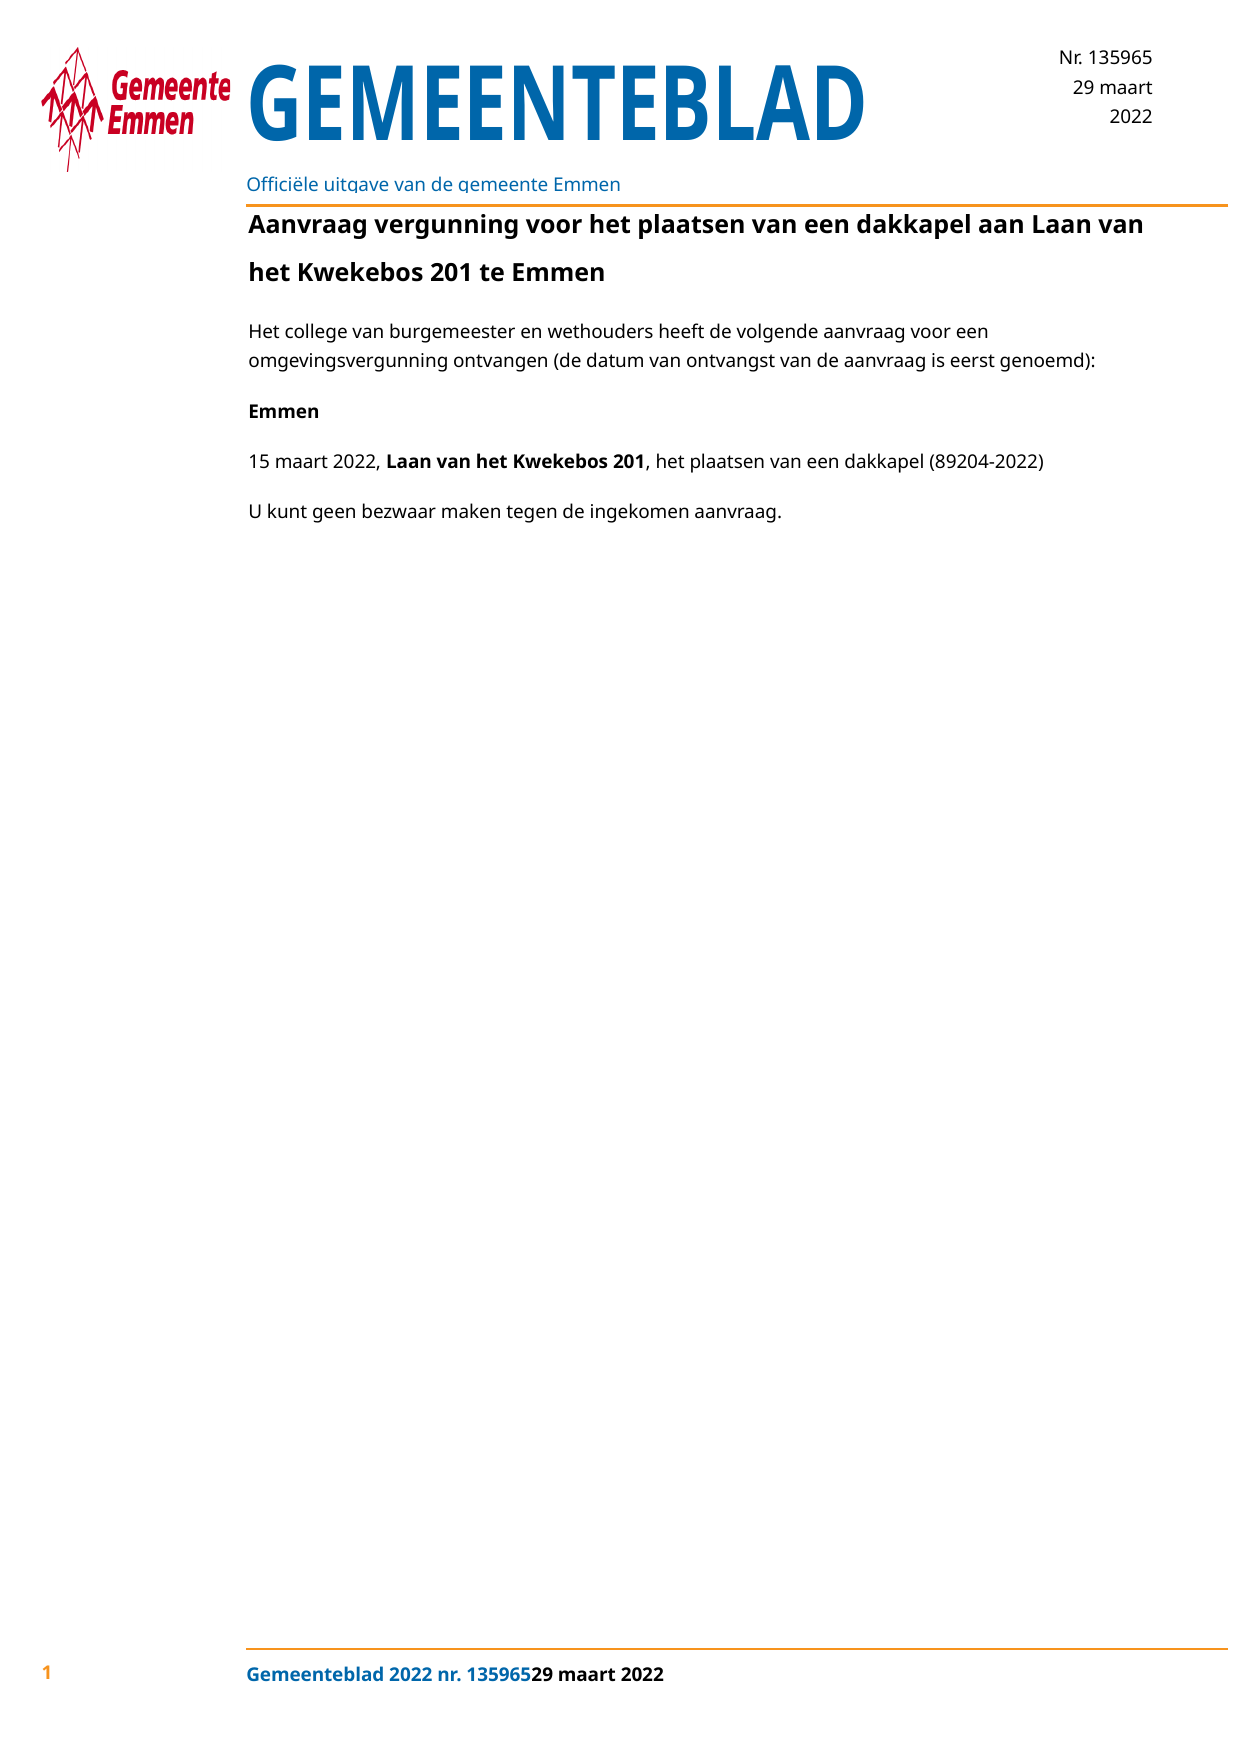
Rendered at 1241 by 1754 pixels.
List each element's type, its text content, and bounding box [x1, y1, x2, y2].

text Het college van burgemeester en wethouders heeft de volgende aanvraag voor een omgevingsvergunning ontvangen (de datum van ontvangst van de aanvraag is eerst genoemd): [248, 318, 1152, 373]
picture [41, 47, 231, 172]
text U kunt geen bezwaar maken tegen de ingekomen aanvraag. [248, 499, 1152, 524]
text Emmen [248, 398, 1152, 424]
text 15 maart 2022, Laan van het Kwekebos 201, het plaatsen van een dakkapel (89204-2022) [248, 448, 1152, 474]
text Aanvraag vergunning voor het plaatsen van een dakkapel aan Laan van het Kwekebos 201 te Emmen [248, 207, 1152, 288]
